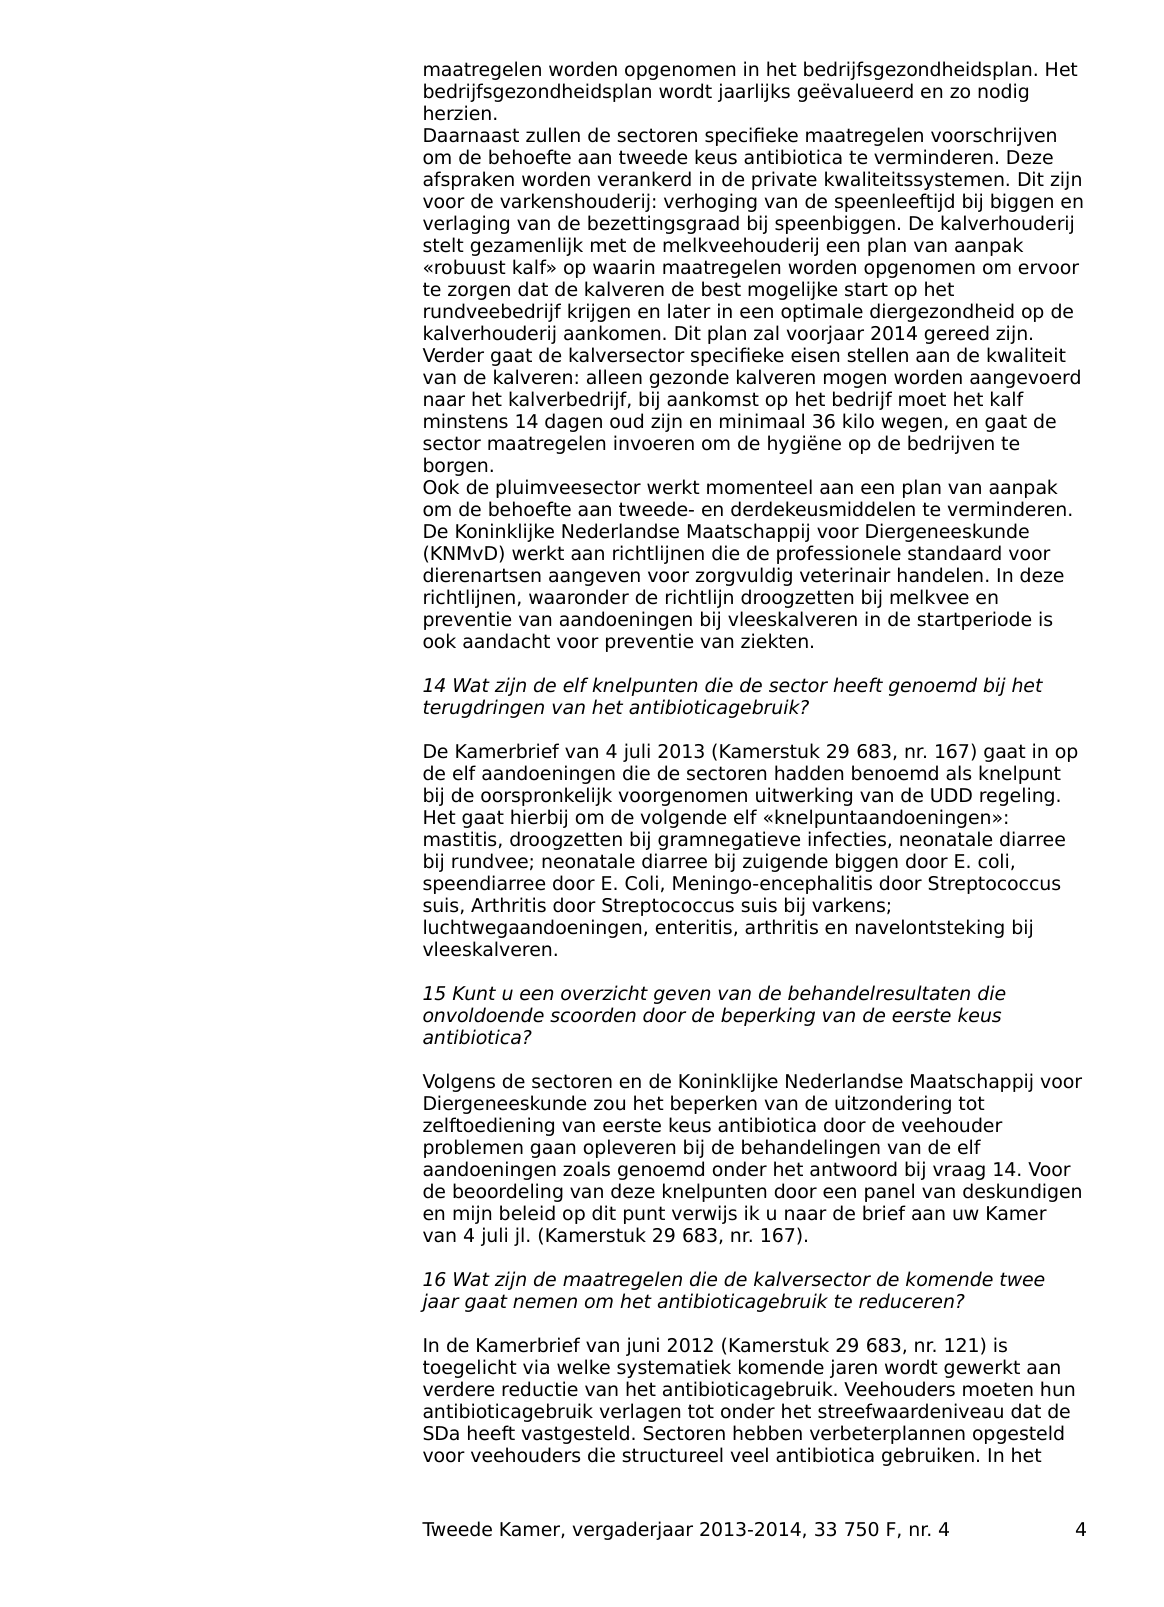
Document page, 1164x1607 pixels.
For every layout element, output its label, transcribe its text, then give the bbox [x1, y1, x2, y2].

text Ook de pluimveesector werkt momenteel aan een plan van aanpak om de behoefte aan tweede- en derdekeusmiddelen te verminderen. [422, 477, 1087, 521]
text 15 Kunt u een overzicht geven van de behandelresultaten die onvoldoende scoorden door de beperking van de eerste keus antibiotica? [422, 983, 1087, 1049]
text 14 Wat zijn de elf knelpunten die de sector heeft genoemd bij het terugdringen van het antibioticagebruik? [422, 675, 1087, 719]
text Volgens de sectoren en de Koninklijke Nederlandse Maatschappij voor Diergeneeskunde zou het beperken van de uitzondering tot zelftoediening van eerste keus antibiotica door de veehouder problemen gaan opleveren bij de behandelingen van de elf aandoeningen zoals genoemd onder het antwoord bij vraag 14. Voor de beoordeling van deze knelpunten door een panel van deskundigen en mijn beleid op dit punt verwijs ik u naar de brief aan uw Kamer van 4 juli jl. (Kamerstuk 29 683, nr. 167). [422, 1071, 1087, 1247]
text De Koninklijke Nederlandse Maatschappij voor Diergeneeskunde (KNMvD) werkt aan richtlijnen die de professionele standaard voor dierenartsen aangeven voor zorgvuldig veterinair handelen. In deze richtlijnen, waaronder de richtlijn droogzetten bij melkvee en preventie van aandoeningen bij vleeskalveren in de startperiode is ook aandacht voor preventie van ziekten. [422, 521, 1087, 652]
text Daarnaast zullen de sectoren specifieke maatregelen voorschrijven om de behoefte aan tweede keus antibiotica te verminderen. Deze afspraken worden verankerd in de private kwaliteitssystemen. Dit zijn voor de varkenshouderij: verhoging van de speenleeftijd bij biggen en verlaging van de bezettingsgraad bij speenbiggen. De kalverhouderij stelt gezamenlijk met de melkveehouderij een plan van aanpak «robuust kalf» op waarin maatregelen worden opgenomen om ervoor te zorgen dat de kalveren de best mogelijke start op het rundveebedrijf krijgen en later in een optimale diergezondheid op de kalverhouderij aankomen. Dit plan zal voorjaar 2014 gereed zijn. Verder gaat de kalversector specifieke eisen stellen aan de kwaliteit van de kalveren: alleen gezonde kalveren mogen worden aangevoerd naar het kalverbedrijf, bij aankomst op het bedrijf moet het kalf minstens 14 dagen oud zijn en minimaal 36 kilo wegen, en gaat de sector maatregelen invoeren om de hygiëne op de bedrijven te borgen. [422, 125, 1087, 477]
text In de Kamerbrief van juni 2012 (Kamerstuk 29 683, nr. 121) is toegelicht via welke systematiek komende jaren wordt gewerkt aan verdere reductie van het antibioticagebruik. Veehouders moeten hun antibioticagebruik verlagen tot onder het streefwaardeniveau dat de SDa heeft vastgesteld. Sectoren hebben verbeterplannen opgesteld voor veehouders die structureel veel antibiotica gebruiken. In het [422, 1335, 1087, 1467]
text De Kamerbrief van 4 juli 2013 (Kamerstuk 29 683, nr. 167) gaat in op de elf aandoeningen die de sectoren hadden benoemd als knelpunt bij de oorspronkelijk voorgenomen uitwerking van de UDD regeling. Het gaat hierbij om de volgende elf «knelpuntaandoeningen»: mastitis, droogzetten bij gramnegatieve infecties, neonatale diarree bij rundvee; neonatale diarree bij zuigende biggen door E. coli, speendiarree door E. Coli, Meningo-encephalitis door Streptococcus suis, Arthritis door Streptococcus suis bij varkens; luchtwegaandoeningen, enteritis, arthritis en navelontsteking bij vleeskalveren. [422, 741, 1087, 961]
text 16 Wat zijn de maatregelen die de kalversector de komende twee jaar gaat nemen om het antibioticagebruik te reduceren? [422, 1269, 1087, 1313]
text maatregelen worden opgenomen in het bedrijfsgezondheidsplan. Het bedrijfsgezondheidsplan wordt jaarlijks geëvalueerd en zo nodig herzien. [422, 59, 1087, 125]
